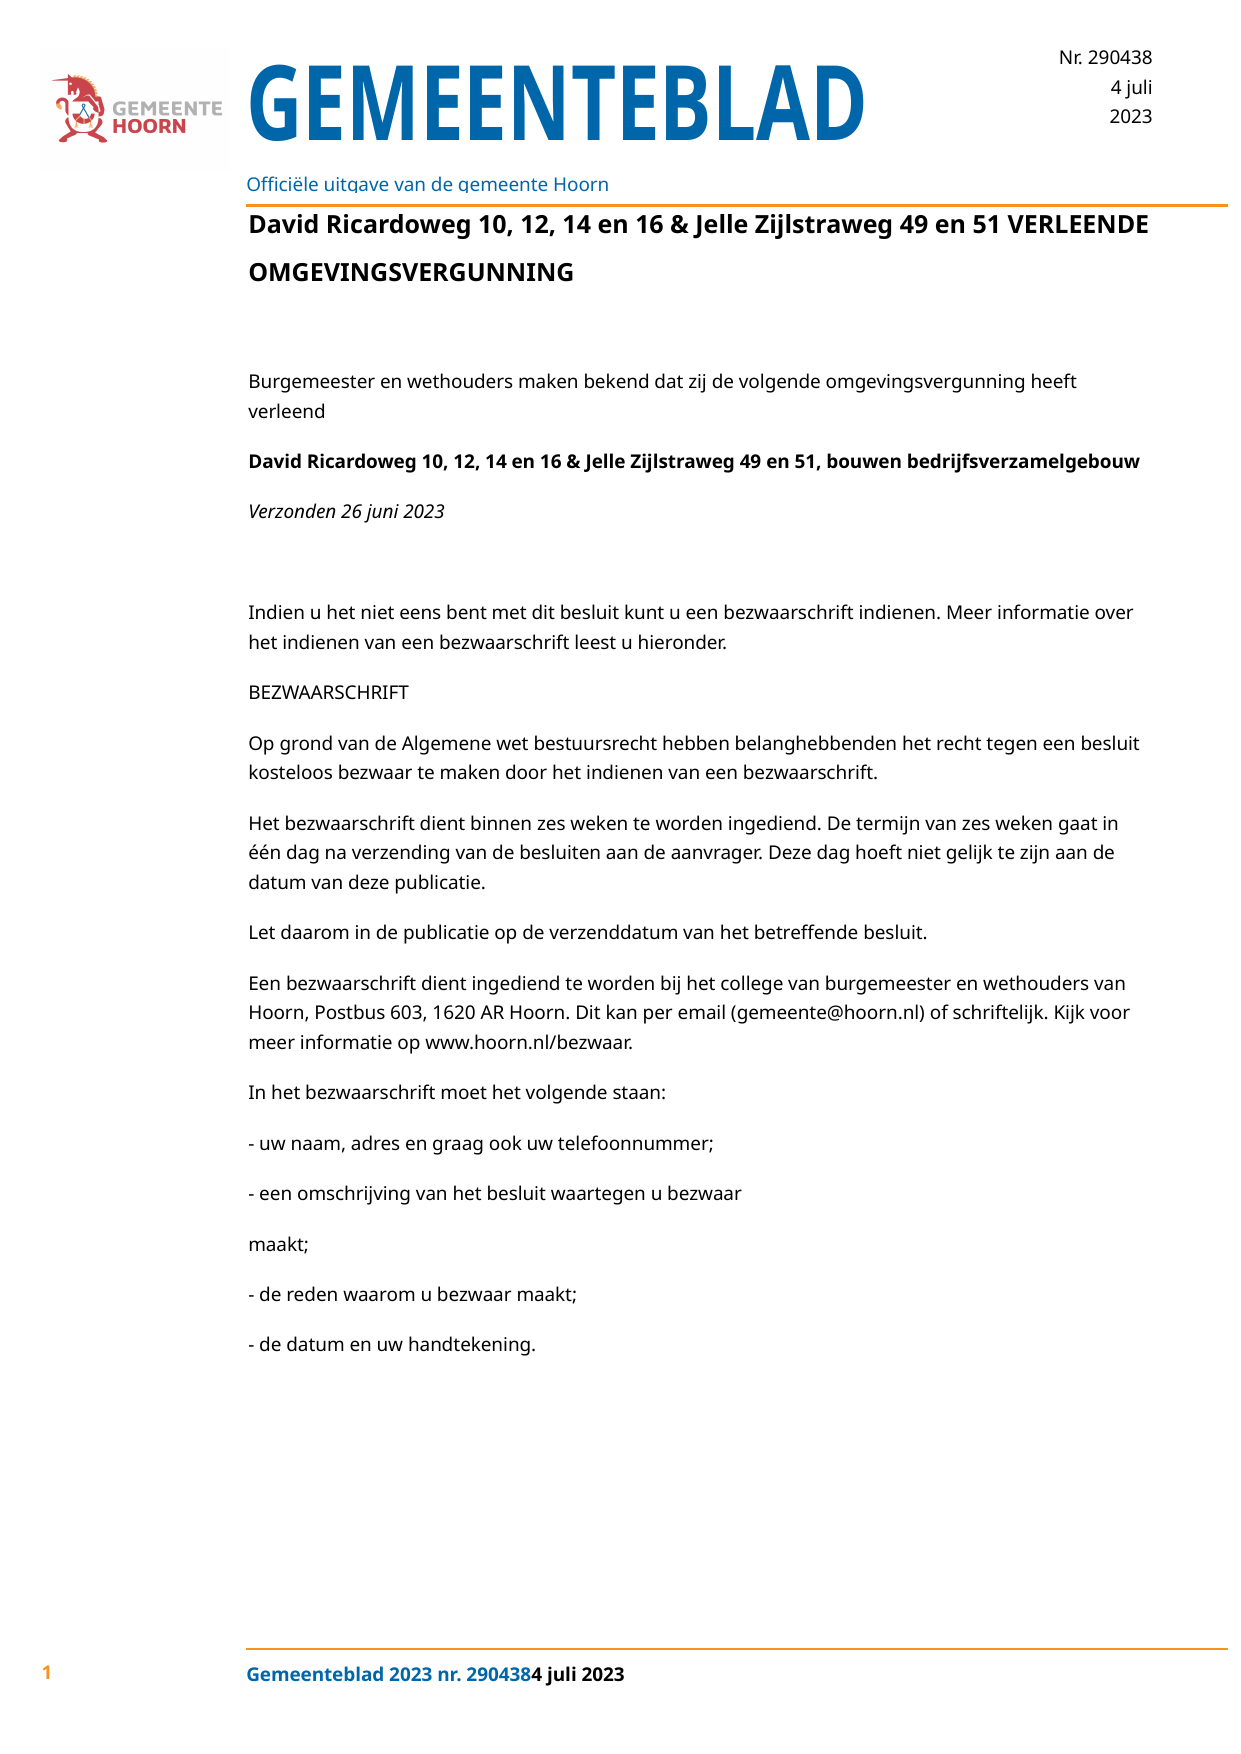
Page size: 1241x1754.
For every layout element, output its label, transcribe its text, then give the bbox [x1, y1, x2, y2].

text - uw naam, adres en graag ook uw telefoonnummer; [248, 1130, 1152, 1156]
text Verzonden 26 juni 2023 [248, 499, 1152, 524]
text - de reden waarom u bezwaar maakt; [248, 1281, 1152, 1307]
text David Ricardoweg 10, 12, 14 en 16 & Jelle Zijlstraweg 49 en 51, bouwen bedrijfsverzamelgebouw [248, 448, 1152, 474]
text Op grond van de Algemene wet bestuursrecht hebben belanghebbenden het recht tegen een besluit kosteloos bezwaar te maken door het indienen van een bezwaarschrift. [248, 730, 1152, 785]
text Let daarom in de publicatie op de verzenddatum van het betreffende besluit. [248, 919, 1152, 945]
text maakt; [248, 1231, 1152, 1257]
picture [41, 47, 231, 172]
text BEZWAARSCHRIFT [248, 679, 1152, 705]
text Het bezwaarschrift dient binnen zes weken te worden ingediend. De termijn van zes weken gaat in één dag na verzending van de besluiten aan de aanvrager. Deze dag hoeft niet gelijk te zijn aan de datum van deze publicatie. [248, 810, 1152, 895]
text David Ricardoweg 10, 12, 14 en 16 & Jelle Zijlstraweg 49 en 51 VERLEENDE OMGEVINGSVERGUNNING [248, 207, 1152, 288]
text Burgemeester en wethouders maken bekend dat zij de volgende omgevingsvergunning heeft verleend [248, 368, 1152, 424]
text In het bezwaarschrift moet het volgende staan: [248, 1079, 1152, 1105]
text Indien u het niet eens bent met dit besluit kunt u een bezwaarschrift indienen. Meer informatie over het indienen van een bezwaarschrift leest u hieronder. [248, 599, 1152, 655]
text - een omschrijving van het besluit waartegen u bezwaar [248, 1180, 1152, 1206]
text - de datum en uw handtekening. [248, 1332, 1152, 1357]
text Een bezwaarschrift dient ingediend te worden bij het college van burgemeester en wethouders van Hoorn, Postbus 603, 1620 AR Hoorn. Dit kan per email (gemeente@hoorn.nl) of schriftelijk. Kijk voor meer informatie op www.hoorn.nl/bezwaar. [248, 970, 1152, 1055]
